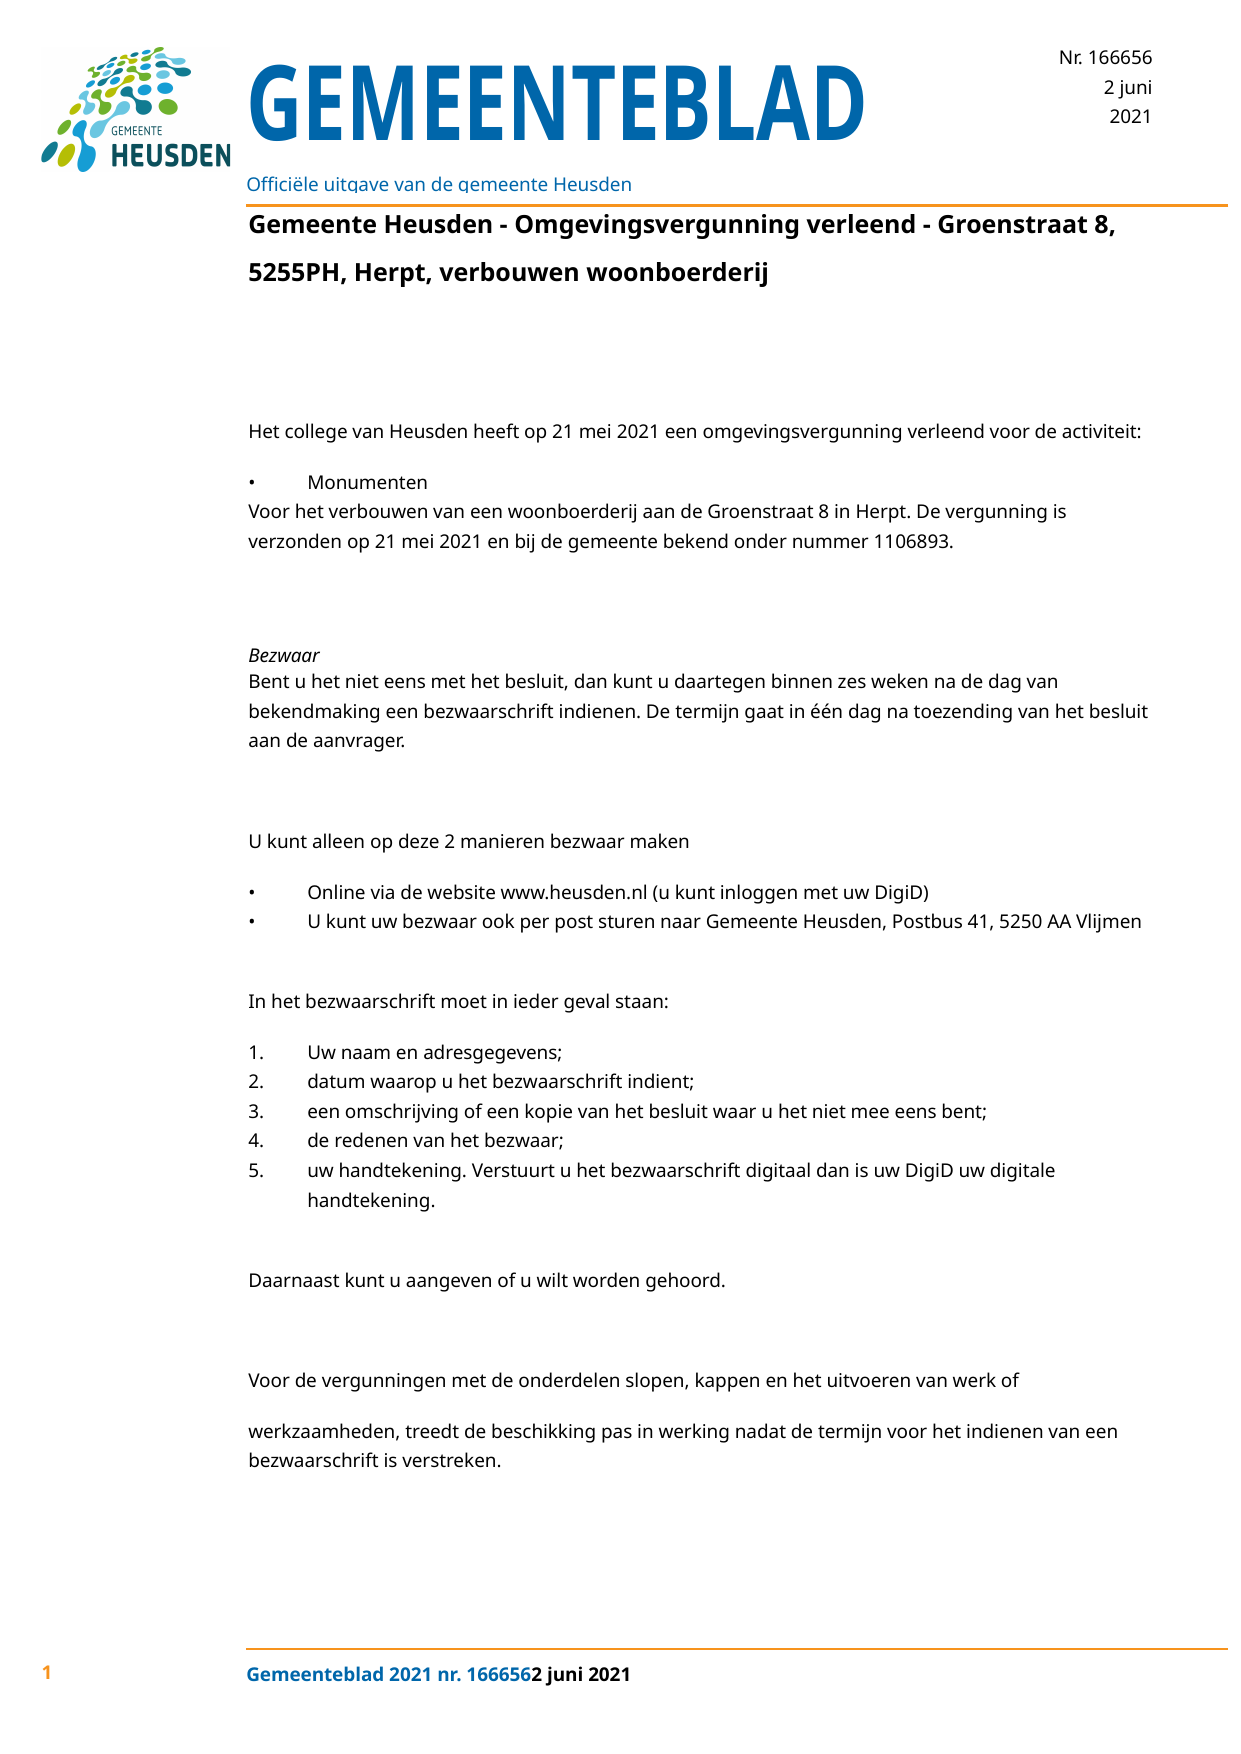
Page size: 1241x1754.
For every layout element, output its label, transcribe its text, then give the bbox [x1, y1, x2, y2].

text Gemeente Heusden - Omgevingsvergunning verleend - Groenstraat 8, 5255PH, Herpt, verbouwen woonboerderij [248, 207, 1152, 288]
list Online via de website www.heusden.nl (u kunt inloggen met uw DigiD) [248, 879, 1152, 904]
list Uw naam en adresgegevens; [248, 1039, 1152, 1064]
list datum waarop u het bezwaarschrift indient; [248, 1068, 1152, 1094]
text Bezwaar [248, 643, 1152, 668]
list U kunt uw bezwaar ook per post sturen naar Gemeente Heusden, Postbus 41, 5250 AA Vlijmen [248, 908, 1152, 934]
text Bent u het niet eens met het besluit, dan kunt u daartegen binnen zes weken na de dag van bekendmaking een bezwaarschrift indienen. De termijn gaat in één dag na toezending van het besluit aan de aanvrager. [248, 668, 1152, 753]
list een omschrijving of een kopie van het besluit waar u het niet mee eens bent; [248, 1098, 1152, 1124]
text U kunt alleen op deze 2 manieren bezwaar maken [248, 828, 1152, 854]
text werkzaamheden, treedt de beschikking pas in werking nadat de termijn voor het indienen van een bezwaarschrift is verstreken. [248, 1418, 1152, 1473]
text Daarnaast kunt u aangeven of u wilt worden gehoord. [248, 1267, 1152, 1292]
list de redenen van het bezwaar; [248, 1128, 1152, 1153]
text Voor het verbouwen van een woonboerderij aan de Groenstraat 8 in Herpt. De vergunning is verzonden op 21 mei 2021 en bij de gemeente bekend onder nummer 1106893. [248, 499, 1152, 554]
text Voor de vergunningen met de onderdelen slopen, kappen en het uitvoeren van werk of [248, 1368, 1152, 1393]
list uw handtekening. Verstuurt u het bezwaarschrift digitaal dan is uw DigiD uw digitale handtekening. [248, 1157, 1152, 1212]
list Monumenten [248, 469, 1152, 495]
text Het college van Heusden heeft op 21 mei 2021 een omgevingsvergunning verleend voor de activiteit: [248, 419, 1152, 444]
text In het bezwaarschrift moet in ieder geval staan: [248, 988, 1152, 1014]
picture [41, 47, 231, 172]
